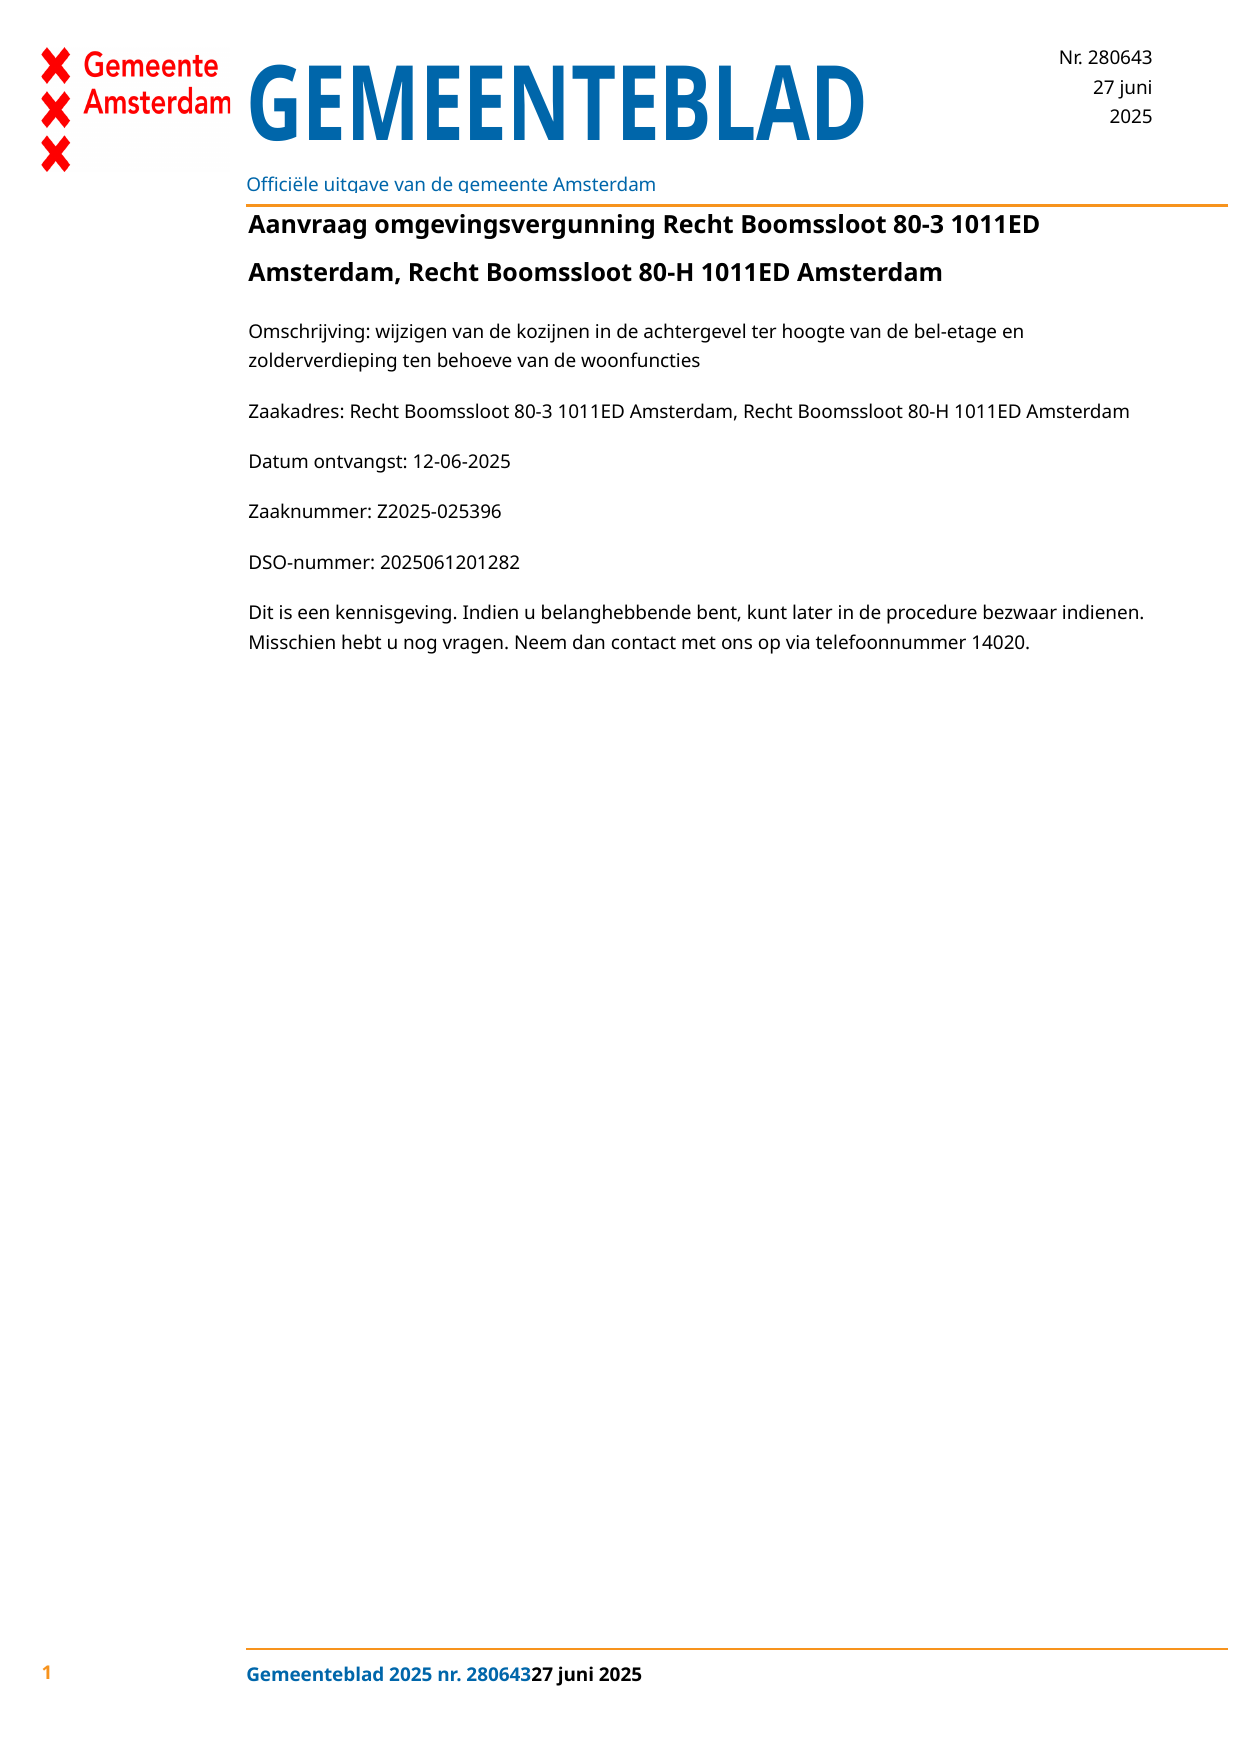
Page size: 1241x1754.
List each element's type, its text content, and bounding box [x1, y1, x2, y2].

text DSO-nummer: 2025061201282 [248, 549, 1152, 575]
text Omschrijving: wijzigen van de kozijnen in de achtergevel ter hoogte van de bel-etage en zolderverdieping ten behoeve van de woonfuncties [248, 318, 1152, 373]
text Dit is een kennisgeving. Indien u belanghebbende bent, kunt later in de procedure bezwaar indienen. Misschien hebt u nog vragen. Neem dan contact met ons op via telefoonnummer 14020. [248, 599, 1152, 655]
text Zaakadres: Recht Boomssloot 80-3 1011ED Amsterdam, Recht Boomssloot 80-H 1011ED Amsterdam [248, 398, 1152, 424]
picture [41, 47, 231, 172]
text Zaaknummer: Z2025-025396 [248, 499, 1152, 524]
text Datum ontvangst: 12-06-2025 [248, 448, 1152, 474]
text Aanvraag omgevingsvergunning Recht Boomssloot 80-3 1011ED Amsterdam, Recht Boomssloot 80-H 1011ED Amsterdam [248, 207, 1152, 288]
